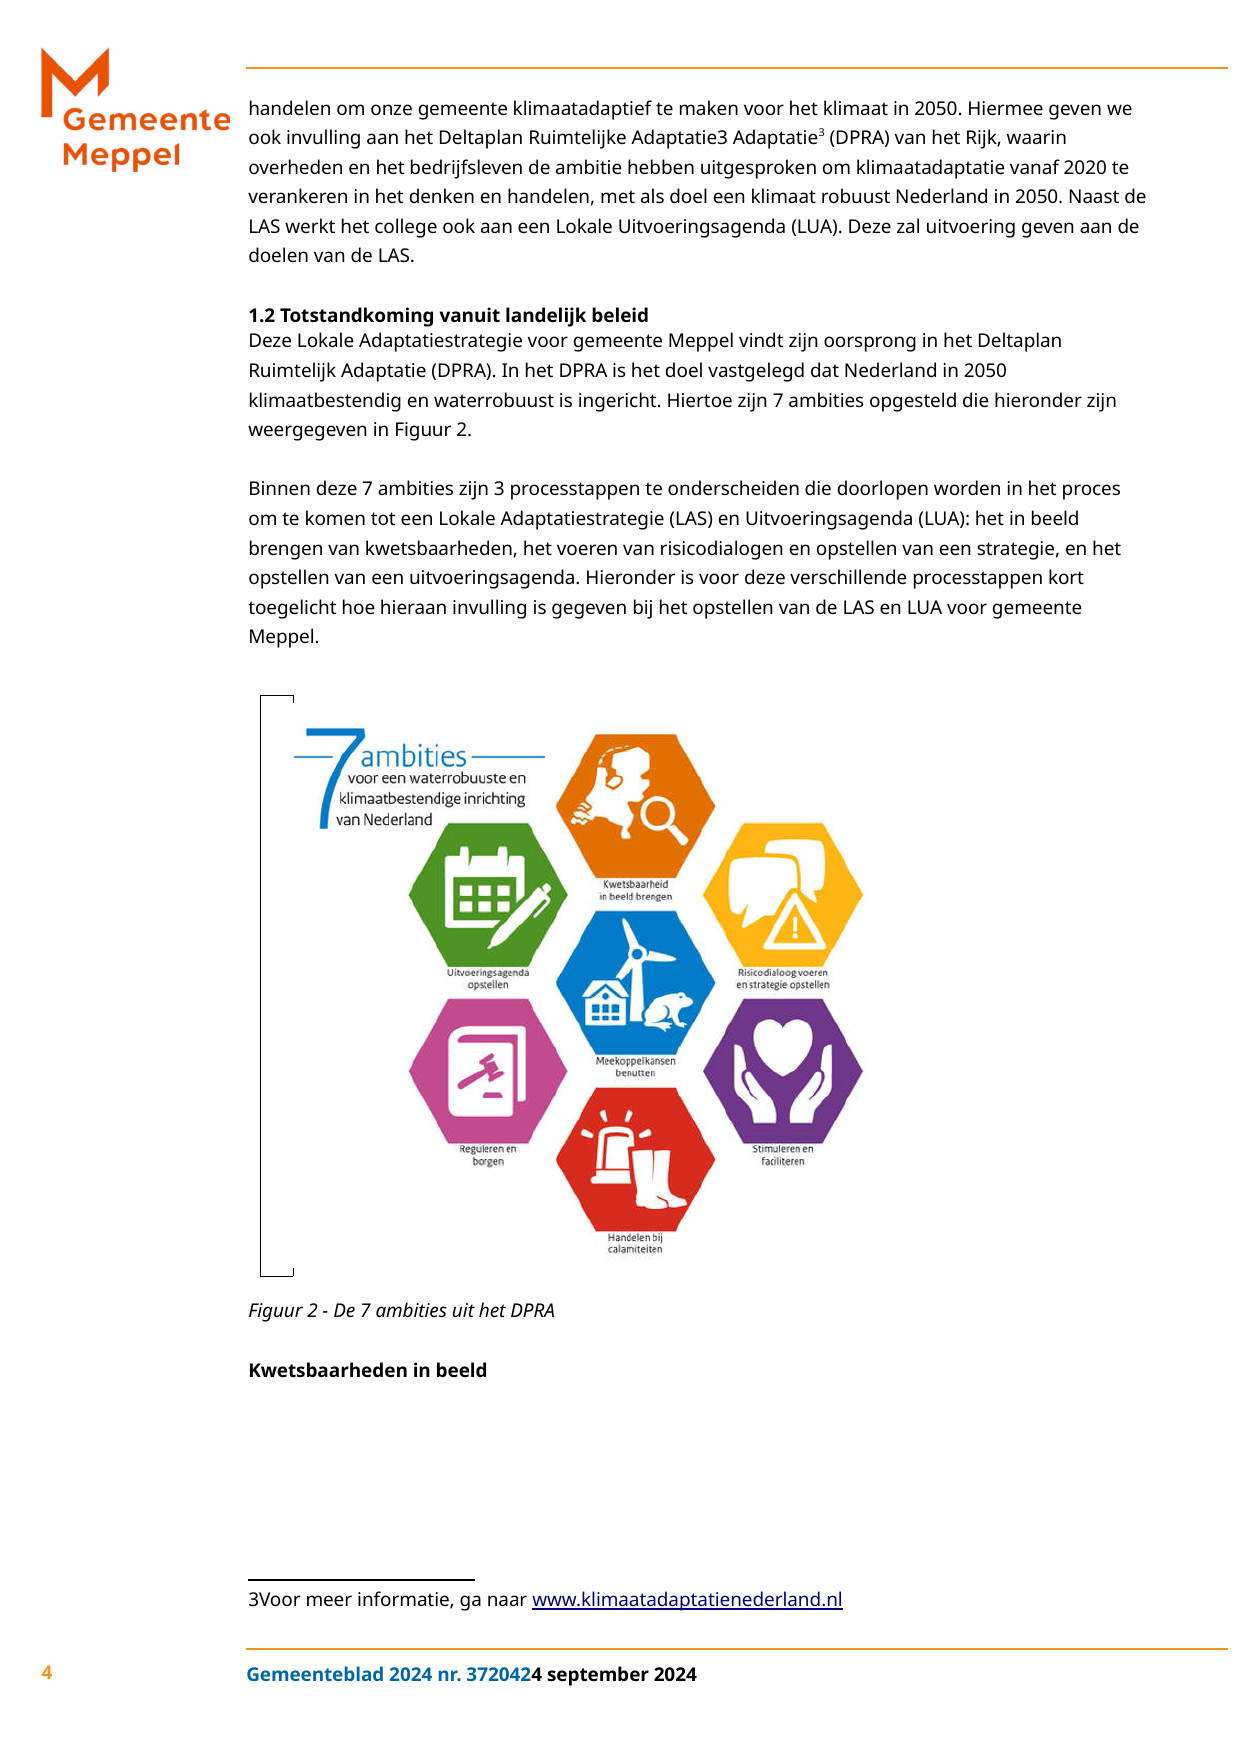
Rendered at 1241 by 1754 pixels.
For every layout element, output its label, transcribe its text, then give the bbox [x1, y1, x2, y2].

text 1.2 Totstandkoming vanuit landelijk beleid [248, 302, 1152, 328]
text handelen om onze gemeente klimaatadaptief te maken voor het klimaat in 2050. Hiermee geven we ook invulling aan het Deltaplan Ruimtelijke Adaptatie3 Adaptatie (DPRA) van het Rijk, waarin overheden en het bedrijfsleven de ambitie hebben uitgesproken om klimaatadaptatie vanaf 2020 te verankeren in het denken en handelen, met als doel een klimaat robuust Nederland in 2050. Naast de LAS werkt het college ook aan een Lokale Uitvoeringsagenda (LUA). Deze zal uitvoering geven aan de doelen van de LAS. [248, 95, 1152, 268]
picture [41, 47, 231, 172]
text Deze Lokale Adaptatiestrategie voor gemeente Meppel vindt zijn oorsprong in het Deltaplan Ruimtelijk Adaptatie (DPRA). In het DPRA is het doel vastgelegd dat Nederland in 2050 klimaatbestendig en waterrobuust is ingericht. Hiertoe zijn 7 ambities opgesteld die hieronder zijn weergegeven in Figuur 2. [248, 328, 1152, 442]
text Figuur 2 - De 7 ambities uit het DPRA [248, 1298, 1152, 1323]
picture [268, 703, 918, 1268]
text Voor meer informatie, ga naar www.klimaatadaptatienederland.nl [248, 1586, 1152, 1612]
text Binnen deze 7 ambities zijn 3 processtappen te onderscheiden die doorlopen worden in het proces om te komen tot een Lokale Adaptatiestrategie (LAS) en Uitvoeringsagenda (LUA): het in beeld brengen van kwetsbaarheden, het voeren van risicodialogen en opstellen van een strategie, en het opstellen van een uitvoeringsagenda. Hieronder is voor deze verschillende processtappen kort toegelicht hoe hieraan invulling is gegeven bij het opstellen van de LAS en LUA voor gemeente Meppel. [248, 476, 1152, 649]
text Kwetsbaarheden in beeld [248, 1357, 1152, 1383]
